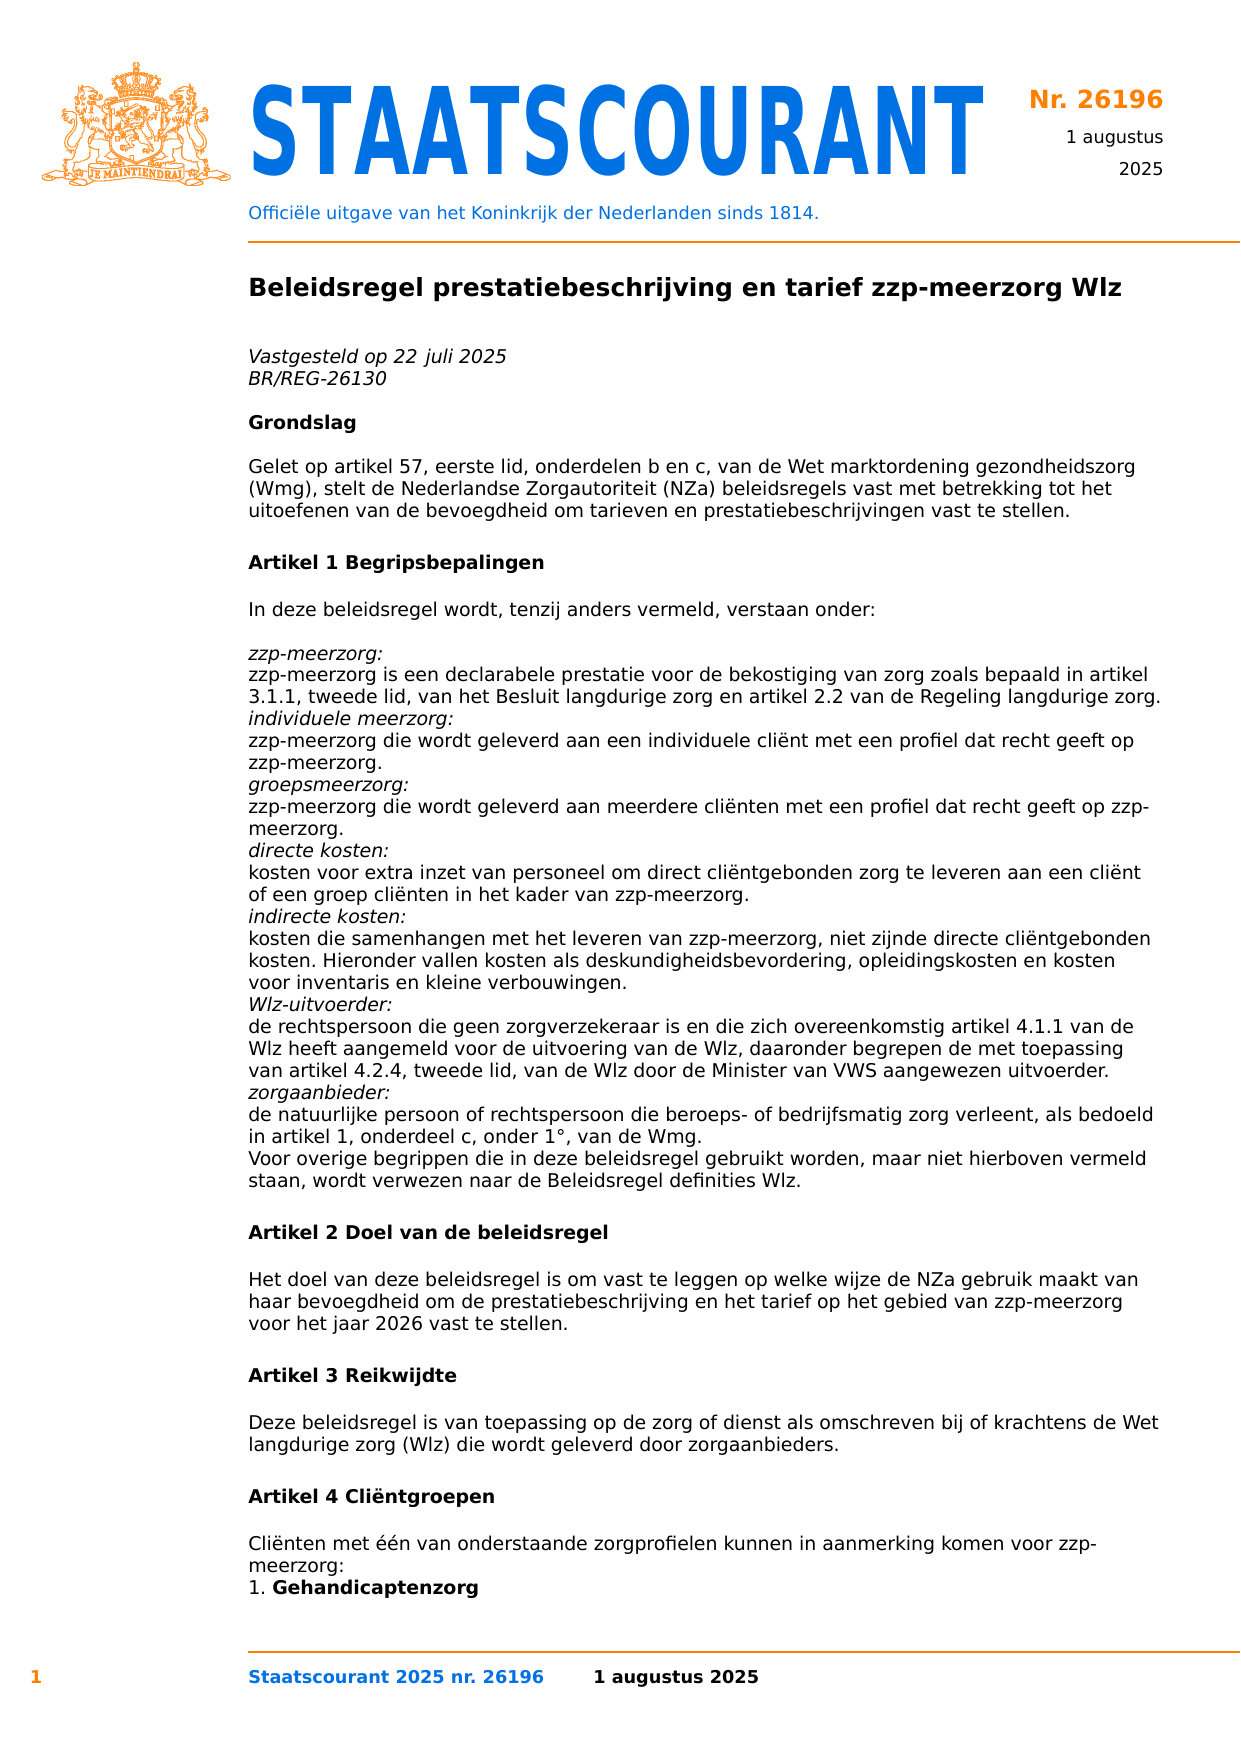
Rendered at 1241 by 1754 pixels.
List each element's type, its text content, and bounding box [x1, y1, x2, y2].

text 1. Gehandicaptenzorg [248, 1577, 1163, 1599]
subtitle Artikel 3 Reikwijdte [248, 1365, 1163, 1387]
text Deze beleidsregel is van toepassing op de zorg of dienst als omschreven bij of krachtens de Wet langdurige zorg (Wlz) die wordt geleverd door zorgaanbieders. [248, 1412, 1163, 1456]
text individuele meerzorg: [248, 708, 1163, 730]
table_cell 2025 [998, 153, 1240, 203]
text zzp-meerzorg is een declarabele prestatie voor de bekostiging van zorg zoals bepaald in artikel 3.1.1, tweede lid, van het Besluit langdurige zorg en artikel 2.2 van de Regeling langdurige zorg. [248, 664, 1163, 708]
text zzp-meerzorg die wordt geleverd aan een individuele cliënt met een profiel dat recht geeft op zzp-meerzorg. [248, 730, 1163, 774]
text Gelet op artikel 57, eerste lid, onderdelen b en c, van de Wet marktordening gezondheidszorg (Wmg), stelt de Nederlandse Zorgautoriteit (NZa) beleidsregels vast met betrekking tot het uitoefenen van de bevoegdheid om tarieven en prestatiebeschrijvingen vast te stellen. [248, 456, 1163, 522]
text zorgaanbieder: [248, 1082, 1163, 1104]
picture [41, 62, 231, 186]
text de natuurlijke persoon of rechtspersoon die beroeps- of bedrijfsmatig zorg verleent, als bedoeld in artikel 1, onderdeel c, onder 1°, van de Wmg. [248, 1104, 1163, 1148]
subtitle Beleidsregel prestatiebeschrijving en tarief zzp-meerzorg Wlz [248, 273, 1163, 302]
text indirecte kosten: [248, 906, 1163, 928]
text In deze beleidsregel wordt, tenzij anders vermeld, verstaan onder: [248, 598, 1163, 621]
table_header STAATSCOURANT [248, 62, 998, 203]
text de rechtspersoon die geen zorgverzekeraar is en die zich overeenkomstig artikel 4.1.1 van de Wlz heeft aangemeld voor de uitvoering van de Wlz, daaronder begrepen de met toepassing van artikel 4.2.4, tweede lid, van de Wlz door de Minister van VWS aangewezen uitvoerder. [248, 1016, 1163, 1082]
text zzp-meerzorg: [248, 642, 1163, 664]
text kosten voor extra inzet van personeel om direct cliëntgebonden zorg te leveren aan een cliënt of een groep cliënten in het kader van zzp-meerzorg. [248, 862, 1163, 906]
subtitle Artikel 4 Cliëntgroepen [248, 1486, 1163, 1508]
subtitle Artikel 2 Doel van de beleidsregel [248, 1222, 1163, 1244]
table_cell 1 augustus [998, 121, 1240, 153]
text kosten die samenhangen met het leveren van zzp-meerzorg, niet zijnde directe cliëntgebonden kosten. Hieronder vallen kosten als deskundigheidsbevordering, opleidingskosten en kosten voor inventaris en kleine verbouwingen. [248, 928, 1163, 994]
subtitle Grondslag [248, 412, 1163, 434]
text Vastgesteld op 22 juli 2025 [248, 346, 1163, 368]
subtitle Artikel 1 Begripsbepalingen [248, 552, 1163, 573]
text groepsmeerzorg: [248, 774, 1163, 796]
text Wlz-uitvoerder: [248, 994, 1163, 1016]
text zzp-meerzorg die wordt geleverd aan meerdere cliënten met een profiel dat recht geeft op zzp-meerzorg. [248, 796, 1163, 840]
text directe kosten: [248, 840, 1163, 862]
text Het doel van deze beleidsregel is om vast te leggen op welke wijze de NZa gebruik maakt van haar bevoegdheid om de prestatiebeschrijving en het tarief op het gebied van zzp-meerzorg voor het jaar 2026 vast te stellen. [248, 1269, 1163, 1335]
table_cell Officiële uitgave van het Koninkrijk der Nederlanden sinds 1814. [248, 203, 1240, 241]
table_header Nr. 26196 [998, 62, 1240, 121]
text BR/REG-26130 [248, 368, 1163, 390]
text Voor overige begrippen die in deze beleidsregel gebruikt worden, maar niet hierboven vermeld staan, wordt verwezen naar de Beleidsregel definities Wlz. [248, 1148, 1163, 1192]
text Cliënten met één van onderstaande zorgprofielen kunnen in aanmerking komen voor zzp-meerzorg: [248, 1533, 1163, 1577]
table_header [25, 62, 248, 241]
